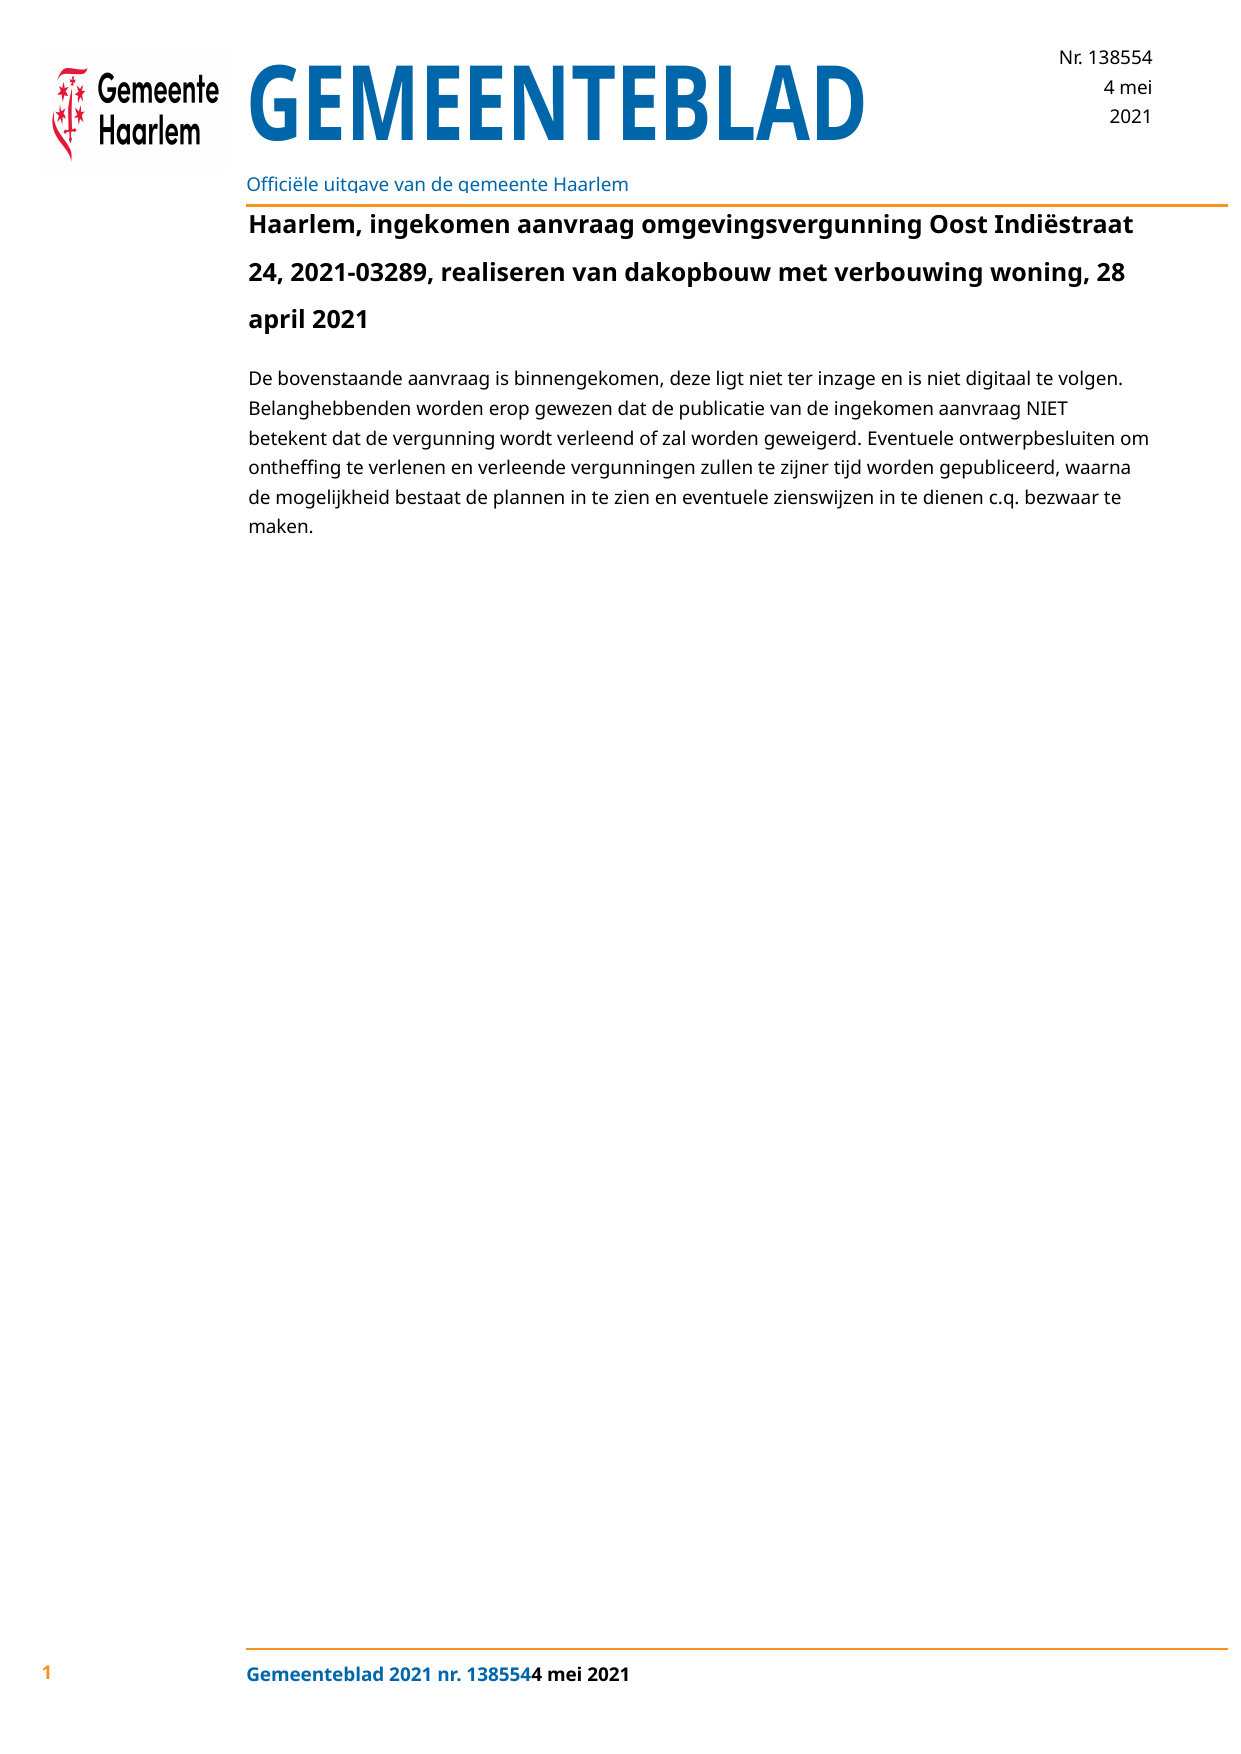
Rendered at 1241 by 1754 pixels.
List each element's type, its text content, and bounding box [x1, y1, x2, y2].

text Haarlem, ingekomen aanvraag omgevingsvergunning Oost Indiëstraat 24, 2021-03289, realiseren van dakopbouw met verbouwing woning, 28 april 2021 [248, 207, 1152, 336]
picture [41, 47, 231, 172]
text De bovenstaande aanvraag is binnengekomen, deze ligt niet ter inzage en is niet digitaal te volgen. Belanghebbenden worden erop gewezen dat de publicatie van de ingekomen aanvraag NIET betekent dat de vergunning wordt verleend of zal worden geweigerd. Eventuele ontwerpbesluiten om ontheffing te verlenen en verleende vergunningen zullen te zijner tijd worden gepubliceerd, waarna de mogelijkheid bestaat de plannen in te zien en eventuele zienswijzen in te dienen c.q. bezwaar te maken. [248, 366, 1152, 539]
